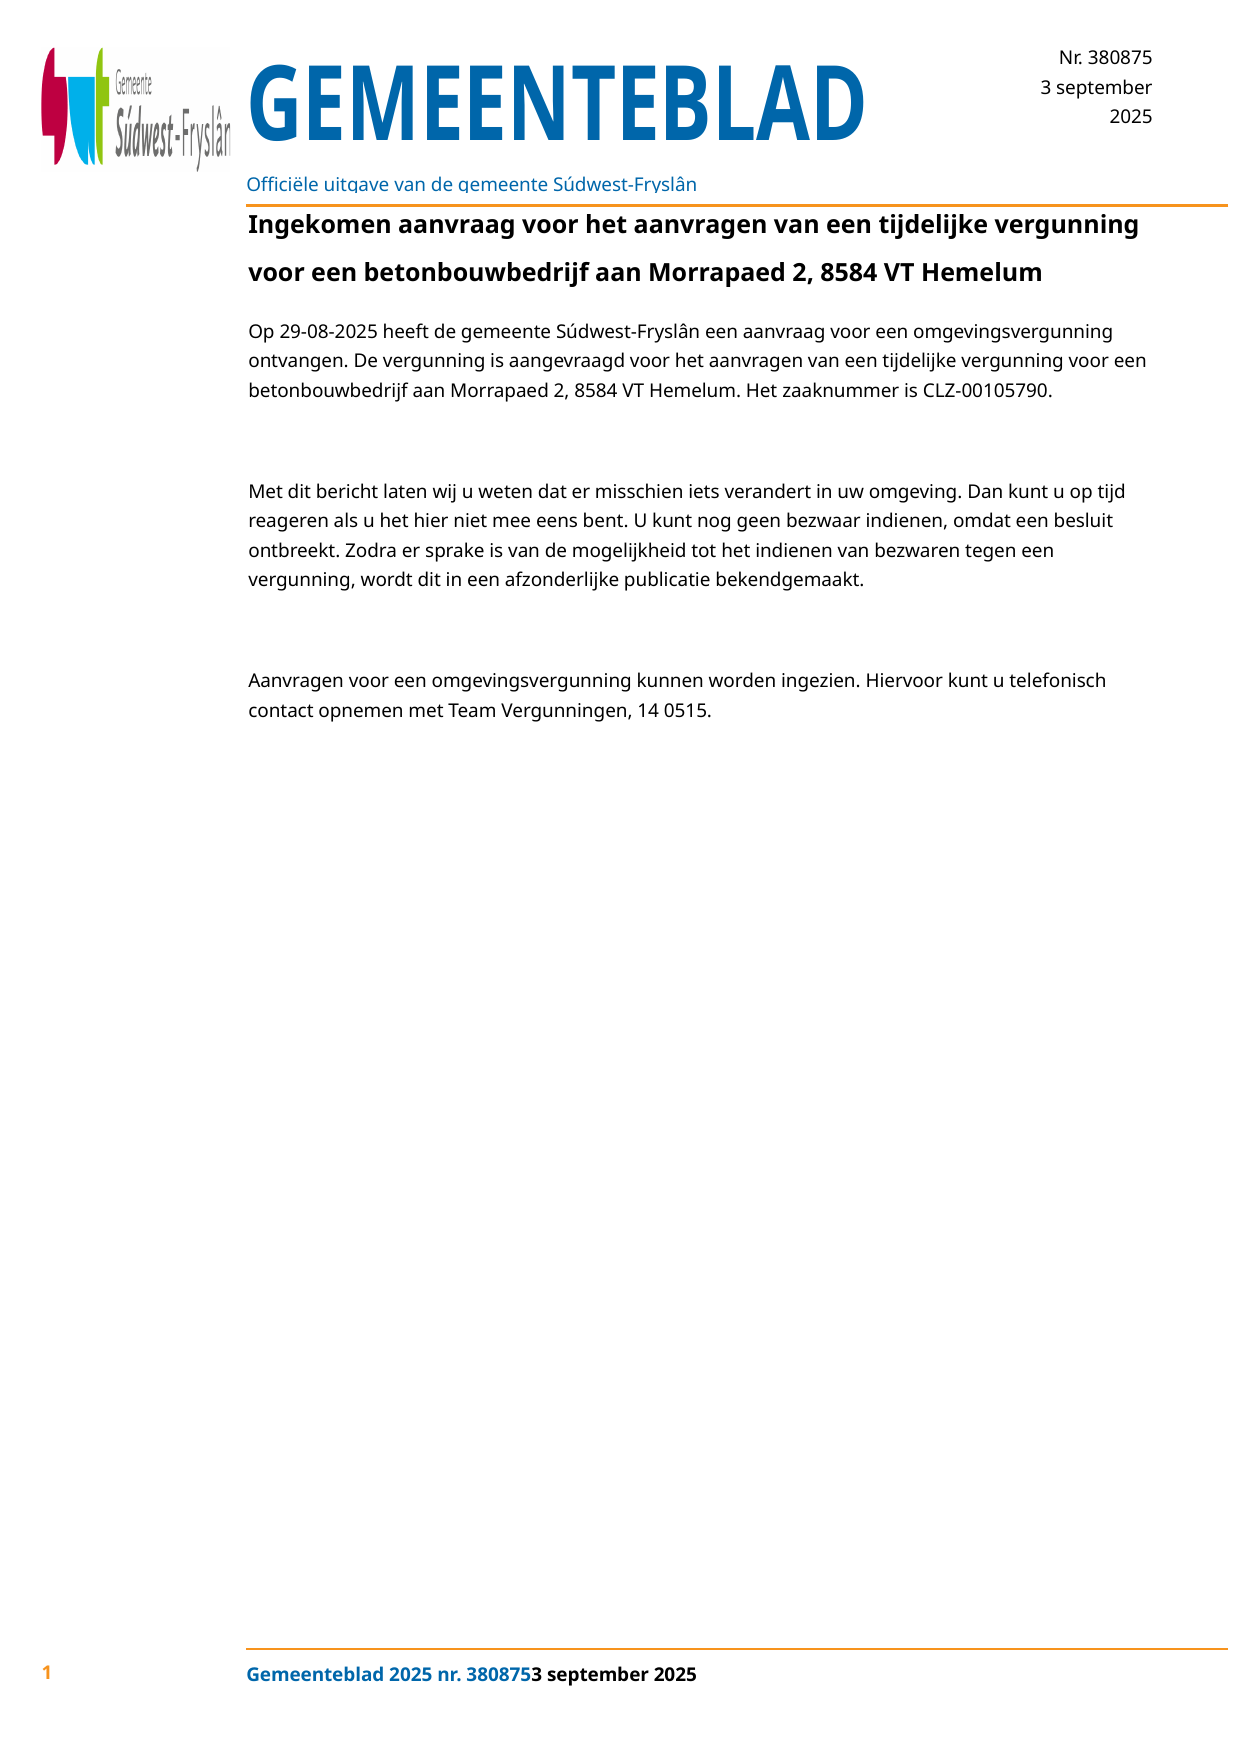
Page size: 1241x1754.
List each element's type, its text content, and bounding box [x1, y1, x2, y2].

picture [41, 47, 231, 172]
text Op 29-08-2025 heeft de gemeente Súdwest-Fryslân een aanvraag voor een omgevingsvergunning ontvangen. De vergunning is aangevraagd voor het aanvragen van een tijdelijke vergunning voor een betonbouwbedrijf aan Morrapaed 2, 8584 VT Hemelum. Het zaaknummer is CLZ-00105790. [248, 318, 1152, 403]
text Ingekomen aanvraag voor het aanvragen van een tijdelijke vergunning voor een betonbouwbedrijf aan Morrapaed 2, 8584 VT Hemelum [248, 207, 1152, 288]
text Met dit bericht laten wij u weten dat er misschien iets verandert in uw omgeving. Dan kunt u op tijd reageren als u het hier niet mee eens bent. U kunt nog geen bezwaar indienen, omdat een besluit ontbreekt. Zodra er sprake is van de mogelijkheid tot het indienen van bezwaren tegen een vergunning, wordt dit in een afzonderlijke publicatie bekendgemaakt. [248, 478, 1152, 592]
text Aanvragen voor een omgevingsvergunning kunnen worden ingezien. Hiervoor kunt u telefonisch contact opnemen met Team Vergunningen, 14 0515. [248, 667, 1152, 723]
